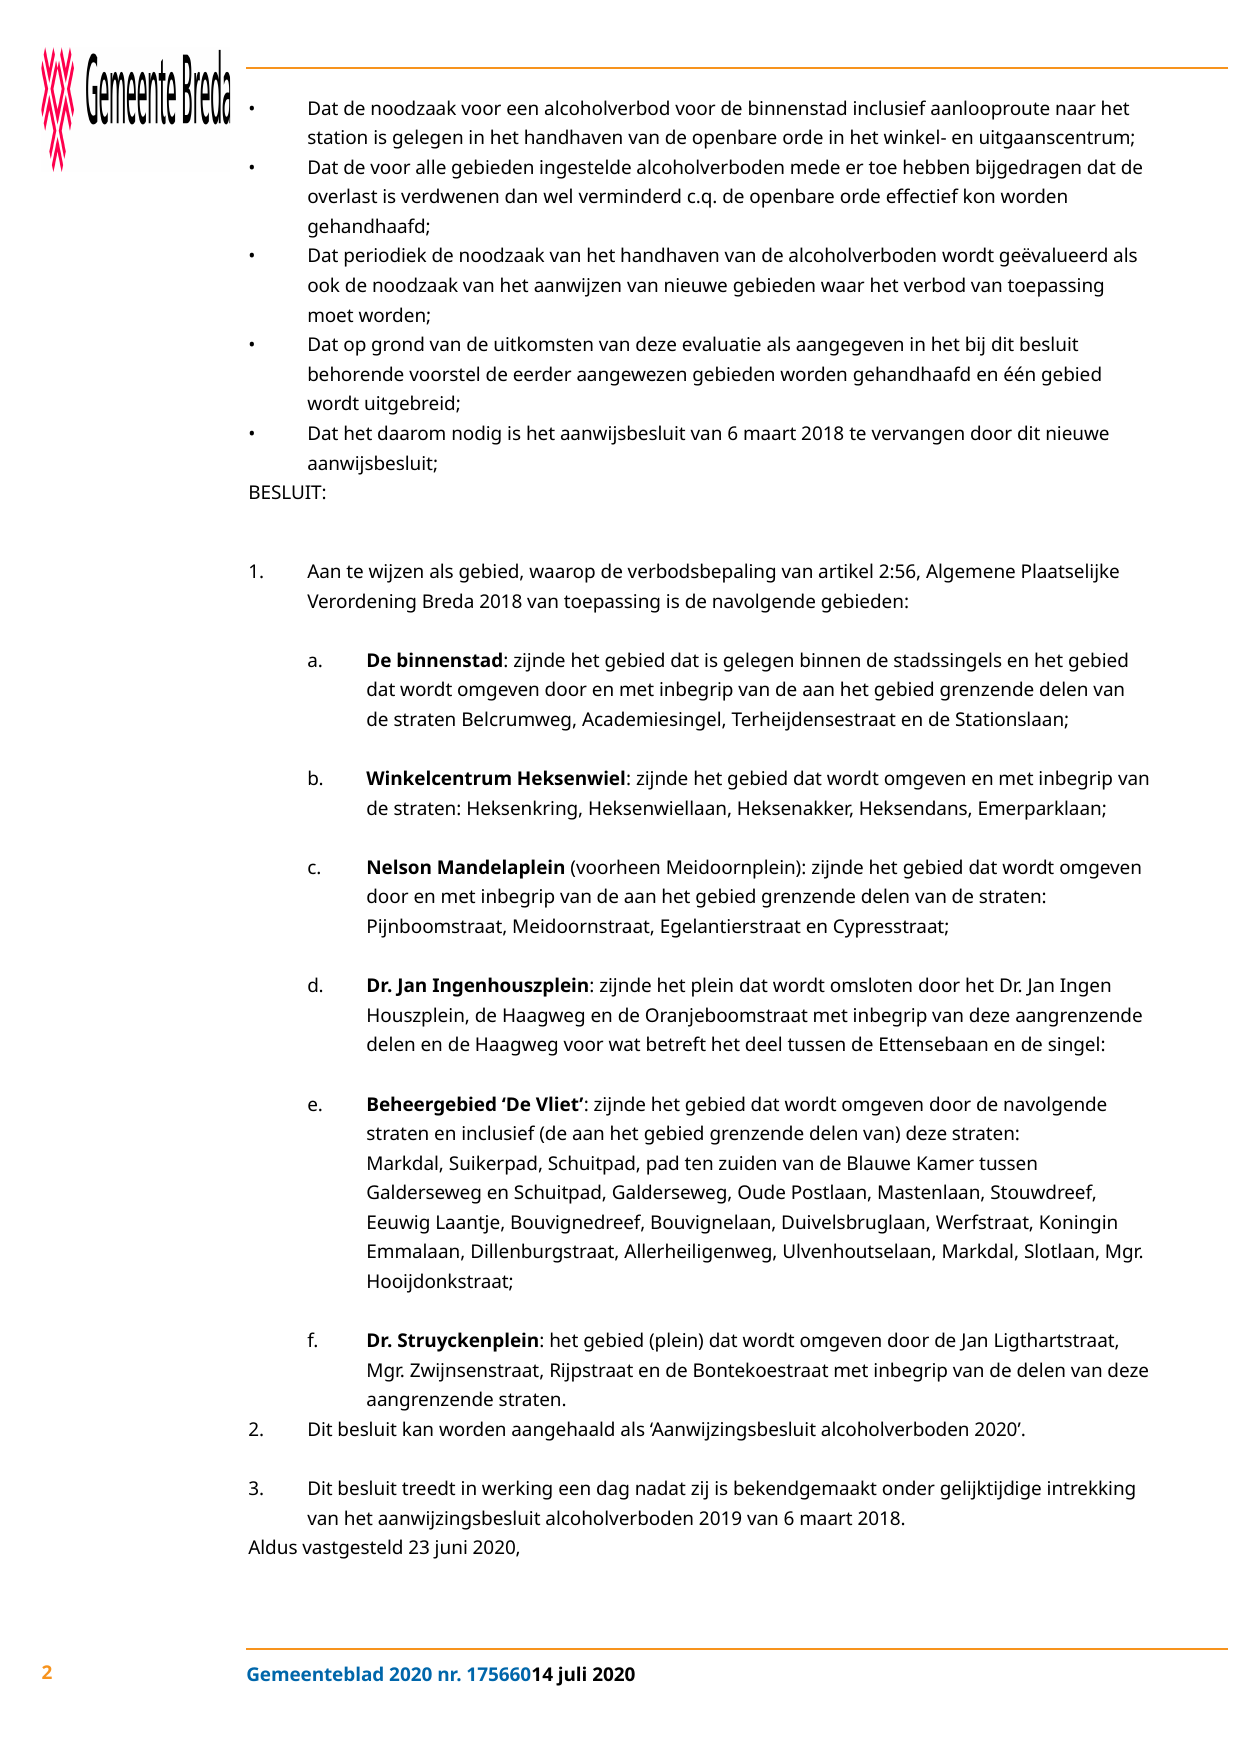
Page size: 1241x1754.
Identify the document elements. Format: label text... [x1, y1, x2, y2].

list Dat de voor alle gebieden ingestelde alcoholverboden mede er toe hebben bijgedragen dat de overlast is verdwenen dan wel verminderd c.q. de openbare orde effectief kon worden gehandhaafd; [248, 154, 1152, 239]
list Markdal, Suikerpad, Schuitpad, pad ten zuiden van de Blauwe Kamer tussen Galderseweg en Schuitpad, Galderseweg, Oude Postlaan, Mastenlaan, Stouwdreef, Eeuwig Laantje, Bouvignedreef, Bouvignelaan, Duivelsbruglaan, Werfstraat, Koningin Emmalaan, Dillenburgstraat, Allerheiligenweg, Ulvenhoutselaan, Markdal, Slotlaan, Mgr. Hooijdonkstraat; [307, 1150, 1152, 1294]
text BESLUIT: [248, 479, 1152, 505]
list Winkelcentrum Heksenwiel: zijnde het gebied dat wordt omgeven en met inbegrip van de straten: Heksenkring, Heksenwiellaan, Heksenakker, Heksendans, Emerparklaan; [307, 765, 1152, 821]
list Dat het daarom nodig is het aanwijsbesluit van 6 maart 2018 te vervangen door dit nieuwe aanwijsbesluit; [248, 420, 1152, 476]
list Nelson Mandelaplein (voorheen Meidoornplein): zijnde het gebied dat wordt omgeven door en met inbegrip van de aan het gebied grenzende delen van de straten: Pijnboomstraat, Meidoornstraat, Egelantierstraat en Cypresstraat; [307, 854, 1152, 939]
list Dat de noodzaak voor een alcoholverbod voor de binnenstad inclusief aanlooproute naar het station is gelegen in het handhaven van de openbare orde in het winkel- en uitgaanscentrum; [248, 95, 1152, 150]
list Dat periodiek de noodzaak van het handhaven van de alcoholverboden wordt geëvalueerd als ook de noodzaak van het aanwijzen van nieuwe gebieden waar het verbod van toepassing moet worden; [248, 243, 1152, 328]
list Dit besluit treedt in werking een dag nadat zij is bekendgemaakt onder gelijktijdige intrekking van het aanwijzingsbesluit alcoholverboden 2019 van 6 maart 2018. [248, 1475, 1152, 1531]
list Beheergebied ‘De Vliet’: zijnde het gebied dat wordt omgeven door de navolgende straten en inclusief (de aan het gebied grenzende delen van) deze straten: [307, 1091, 1152, 1146]
list Dr. Struyckenplein: het gebied (plein) dat wordt omgeven door de Jan Ligthartstraat, Mgr. Zwijnsenstraat, Rijpstraat en de Bontekoestraat met inbegrip van de delen van deze aangrenzende straten. [307, 1327, 1152, 1412]
list Dat op grond van de uitkomsten van deze evaluatie als aangegeven in het bij dit besluit behorende voorstel de eerder aangewezen gebieden worden gehandhaafd en één gebied wordt uitgebreid; [248, 331, 1152, 416]
list De binnenstad: zijnde het gebied dat is gelegen binnen de stadssingels en het gebied dat wordt omgeven door en met inbegrip van de aan het gebied grenzende delen van de straten Belcrumweg, Academiesingel, Terheijdensestraat en de Stationslaan; [307, 647, 1152, 732]
list Aan te wijzen als gebied, waarop de verbodsbepaling van artikel 2:56, Algemene Plaatselijke Verordening Breda 2018 van toepassing is de navolgende gebieden: [248, 558, 1152, 613]
text Aldus vastgesteld 23 juni 2020, [248, 1534, 1152, 1560]
picture [41, 47, 231, 172]
list Dr. Jan Ingenhouszplein: zijnde het plein dat wordt omsloten door het Dr. Jan Ingen Houszplein, de Haagweg en de Oranjeboomstraat met inbegrip van deze aangrenzende delen en de Haagweg voor wat betreft het deel tussen de Ettensebaan en de singel: [307, 972, 1152, 1057]
list Dit besluit kan worden aangehaald als ‘Aanwijzingsbesluit alcoholverboden 2020’. [248, 1416, 1152, 1442]
